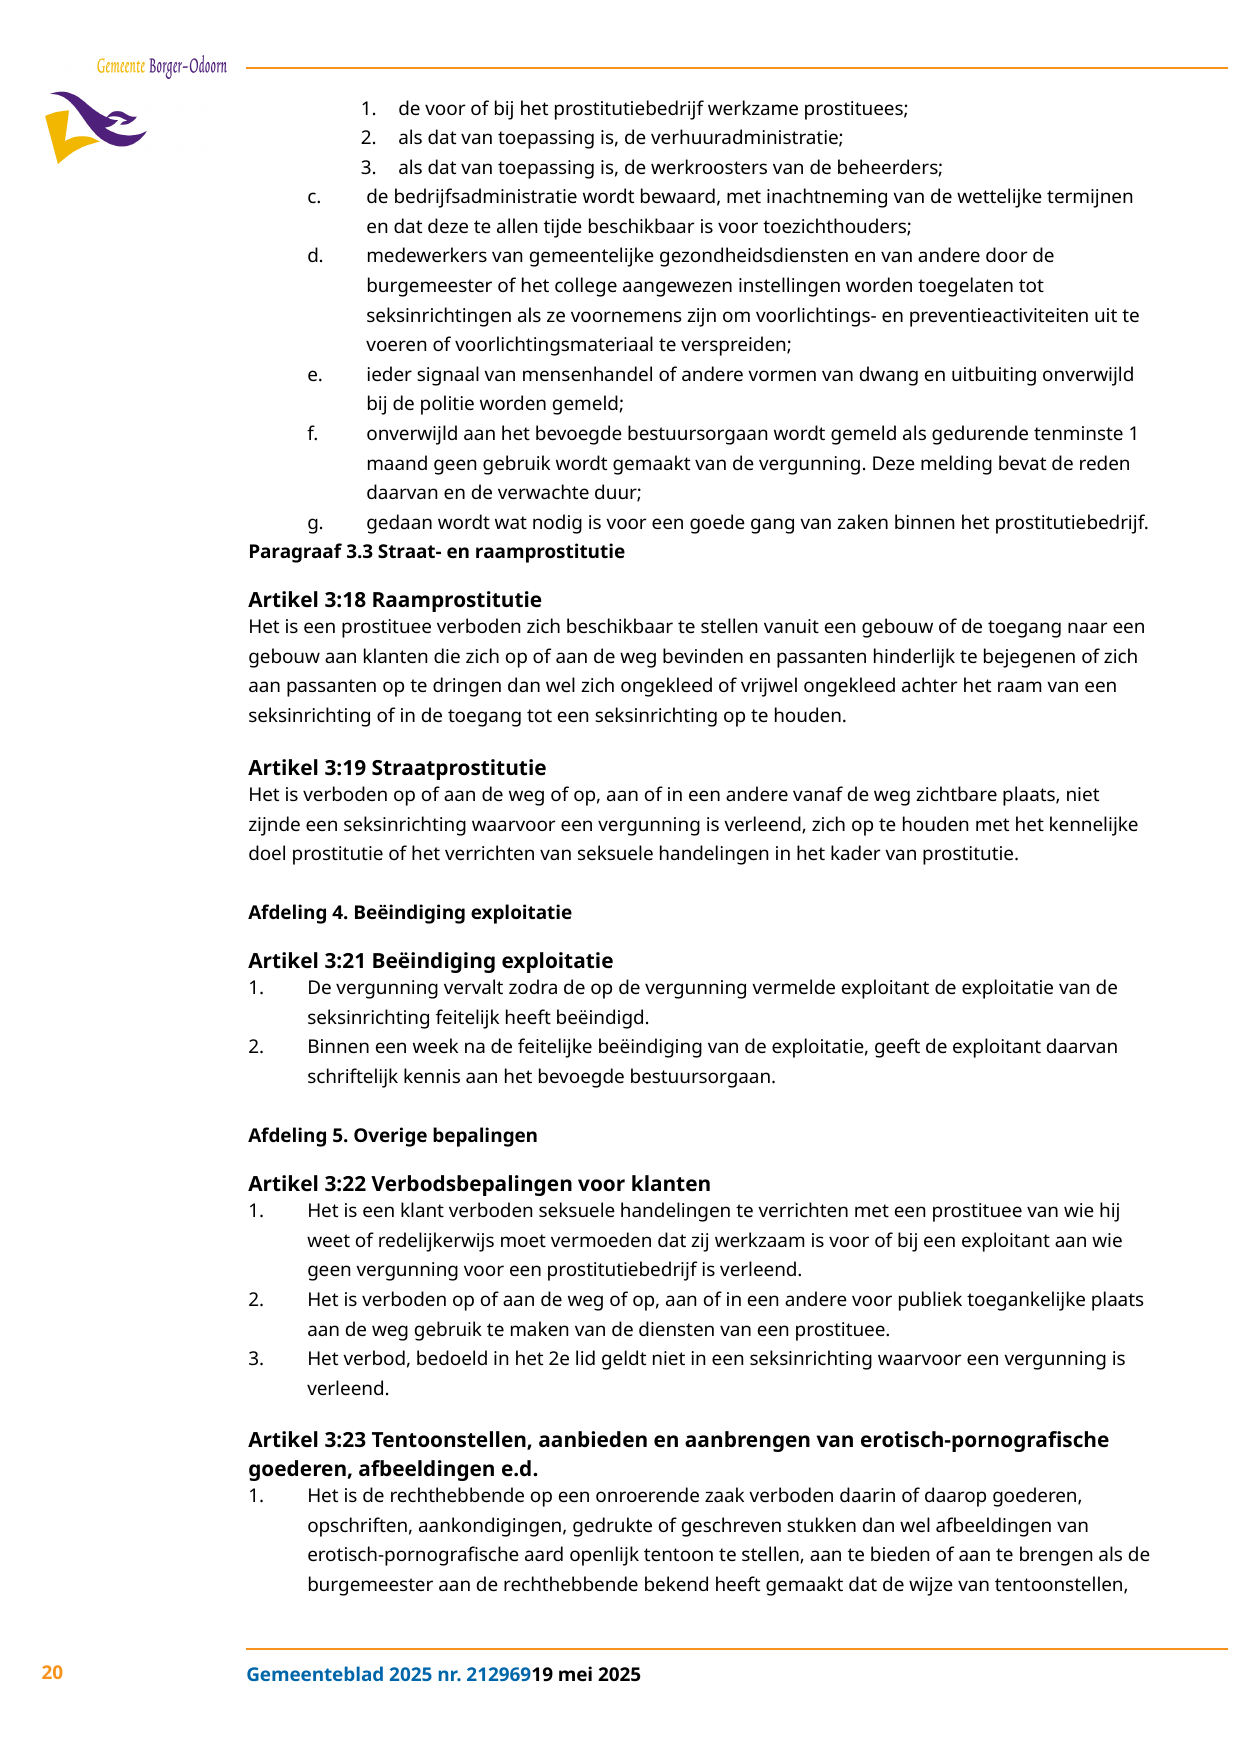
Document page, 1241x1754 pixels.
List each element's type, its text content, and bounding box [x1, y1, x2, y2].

list Het is verboden op of aan de weg of op, aan of in een andere voor publiek toegankelijke plaats aan de weg gebruik te maken van de diensten van een prostituee. [248, 1286, 1152, 1341]
picture [41, 47, 231, 172]
list Binnen een week na de feitelijke beëindiging van de exploitatie, geeft de exploitant daarvan schriftelijk kennis aan het bevoegde bestuursorgaan. [248, 1034, 1152, 1089]
list Het verbod, bedoeld in het 2e lid geldt niet in een seksinrichting waarvoor een vergunning is verleend. [248, 1345, 1152, 1401]
list Het is de rechthebbende op een onroerende zaak verboden daarin of daarop goederen, opschriften, aankondigingen, gedrukte of geschreven stukken dan wel afbeeldingen van erotisch-pornografische aard openlijk tentoon te stellen, aan te bieden of aan te brengen als de burgemeester aan de rechthebbende bekend heeft gemaakt dat de wijze van tentoonstellen, [248, 1482, 1152, 1597]
list gedaan wordt wat nodig is voor een goede gang van zaken binnen het prostitutiebedrijf. [307, 509, 1152, 535]
list als dat van toepassing is, de verhuuradministratie; [361, 124, 1152, 150]
text Afdeling 4. Beëindiging exploitatie [248, 899, 1152, 925]
list de voor of bij het prostitutiebedrijf werkzame prostituees; [361, 95, 1152, 121]
list onverwijld aan het bevoegde bestuursorgaan wordt gemeld als gedurende tenminste 1 maand geen gebruik wordt gemaakt van de vergunning. Deze melding bevat de reden daarvan en de verwachte duur; [307, 420, 1152, 505]
text Het is verboden op of aan de weg of op, aan of in een andere vanaf de weg zichtbare plaats, niet zijnde een seksinrichting waarvoor een vergunning is verleend, zich op te houden met het kennelijke doel prostitutie of het verrichten van seksuele handelingen in het kader van prostitutie. [248, 781, 1152, 866]
text Artikel 3:19 Straatprostitutie [248, 753, 1152, 781]
list Het is een klant verboden seksuele handelingen te verrichten met een prostituee van wie hij weet of redelijkerwijs moet vermoeden dat zij werkzaam is voor of bij een exploitant aan wie geen vergunning voor een prostitutiebedrijf is verleend. [248, 1197, 1152, 1282]
text Afdeling 5. Overige bepalingen [248, 1122, 1152, 1148]
text Artikel 3:18 Raamprostitutie [248, 585, 1152, 613]
list ieder signaal van mensenhandel of andere vormen van dwang en uitbuiting onverwijld bij de politie worden gemeld; [307, 361, 1152, 416]
text Artikel 3:22 Verbodsbepalingen voor klanten [248, 1169, 1152, 1197]
text Paragraaf 3.3 Straat- en raamprostitutie [248, 538, 1152, 564]
list de bedrijfsadministratie wordt bewaard, met inachtneming van de wettelijke termijnen en dat deze te allen tijde beschikbaar is voor toezichthouders; [307, 183, 1152, 239]
text Artikel 3:21 Beëindiging exploitatie [248, 946, 1152, 974]
list als dat van toepassing is, de werkroosters van de beheerders; [361, 154, 1152, 180]
list De vergunning vervalt zodra de op de vergunning vermelde exploitant de exploitatie van de seksinrichting feitelijk heeft beëindigd. [248, 974, 1152, 1030]
list medewerkers van gemeentelijke gezondheidsdiensten en van andere door de burgemeester of het college aangewezen instellingen worden toegelaten tot seksinrichtingen als ze voornemens zijn om voorlichtings- en preventieactiviteiten uit te voeren of voorlichtingsmateriaal te verspreiden; [307, 243, 1152, 357]
text Artikel 3:23 Tentoonstellen, aanbieden en aanbrengen van erotisch-pornografische goederen, afbeeldingen e.d. [248, 1425, 1152, 1482]
text Het is een prostituee verboden zich beschikbaar te stellen vanuit een gebouw of de toegang naar een gebouw aan klanten die zich op of aan de weg bevinden en passanten hinderlijk te bejegenen of zich aan passanten op te dringen dan wel zich ongekleed of vrijwel ongekleed achter het raam van een seksinrichting of in de toegang tot een seksinrichting op te houden. [248, 613, 1152, 728]
